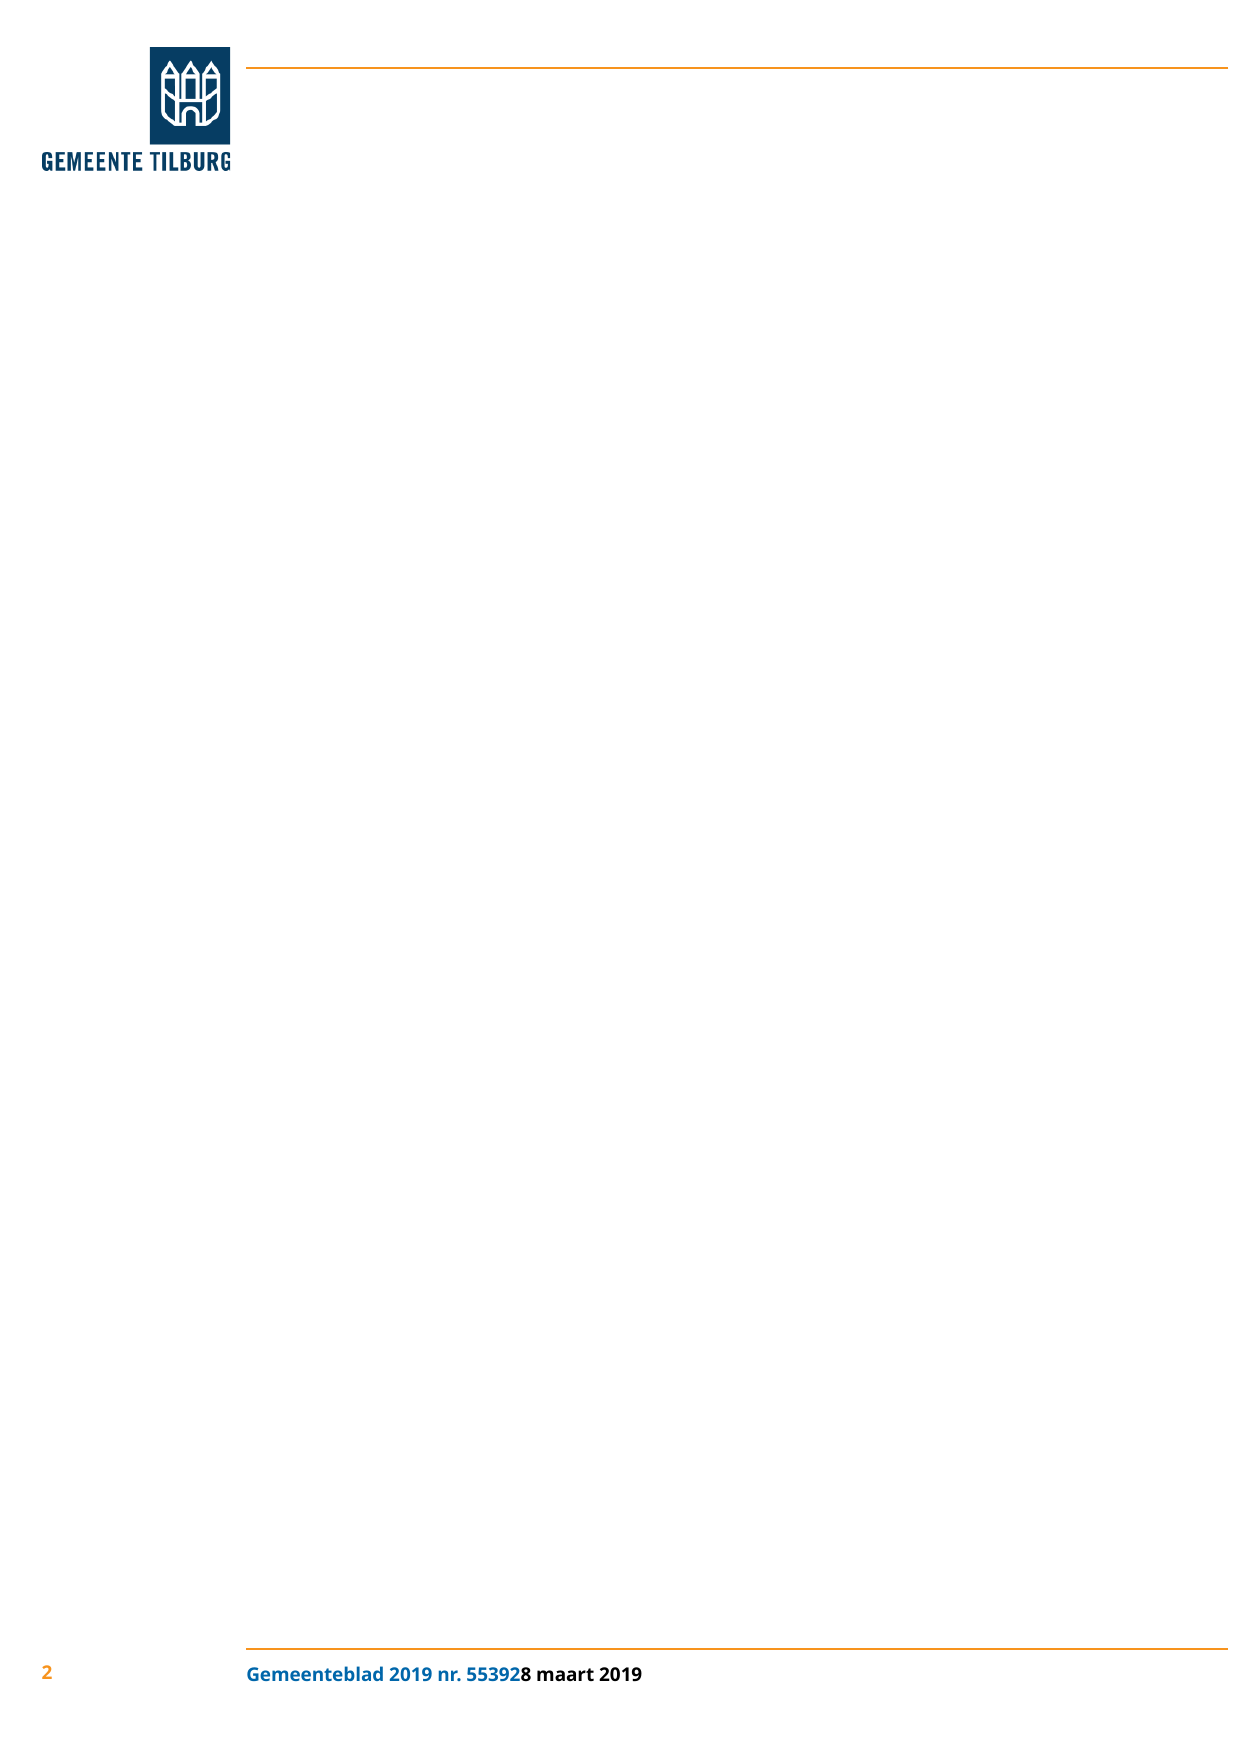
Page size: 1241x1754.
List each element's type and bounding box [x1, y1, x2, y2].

picture [41, 47, 231, 172]
